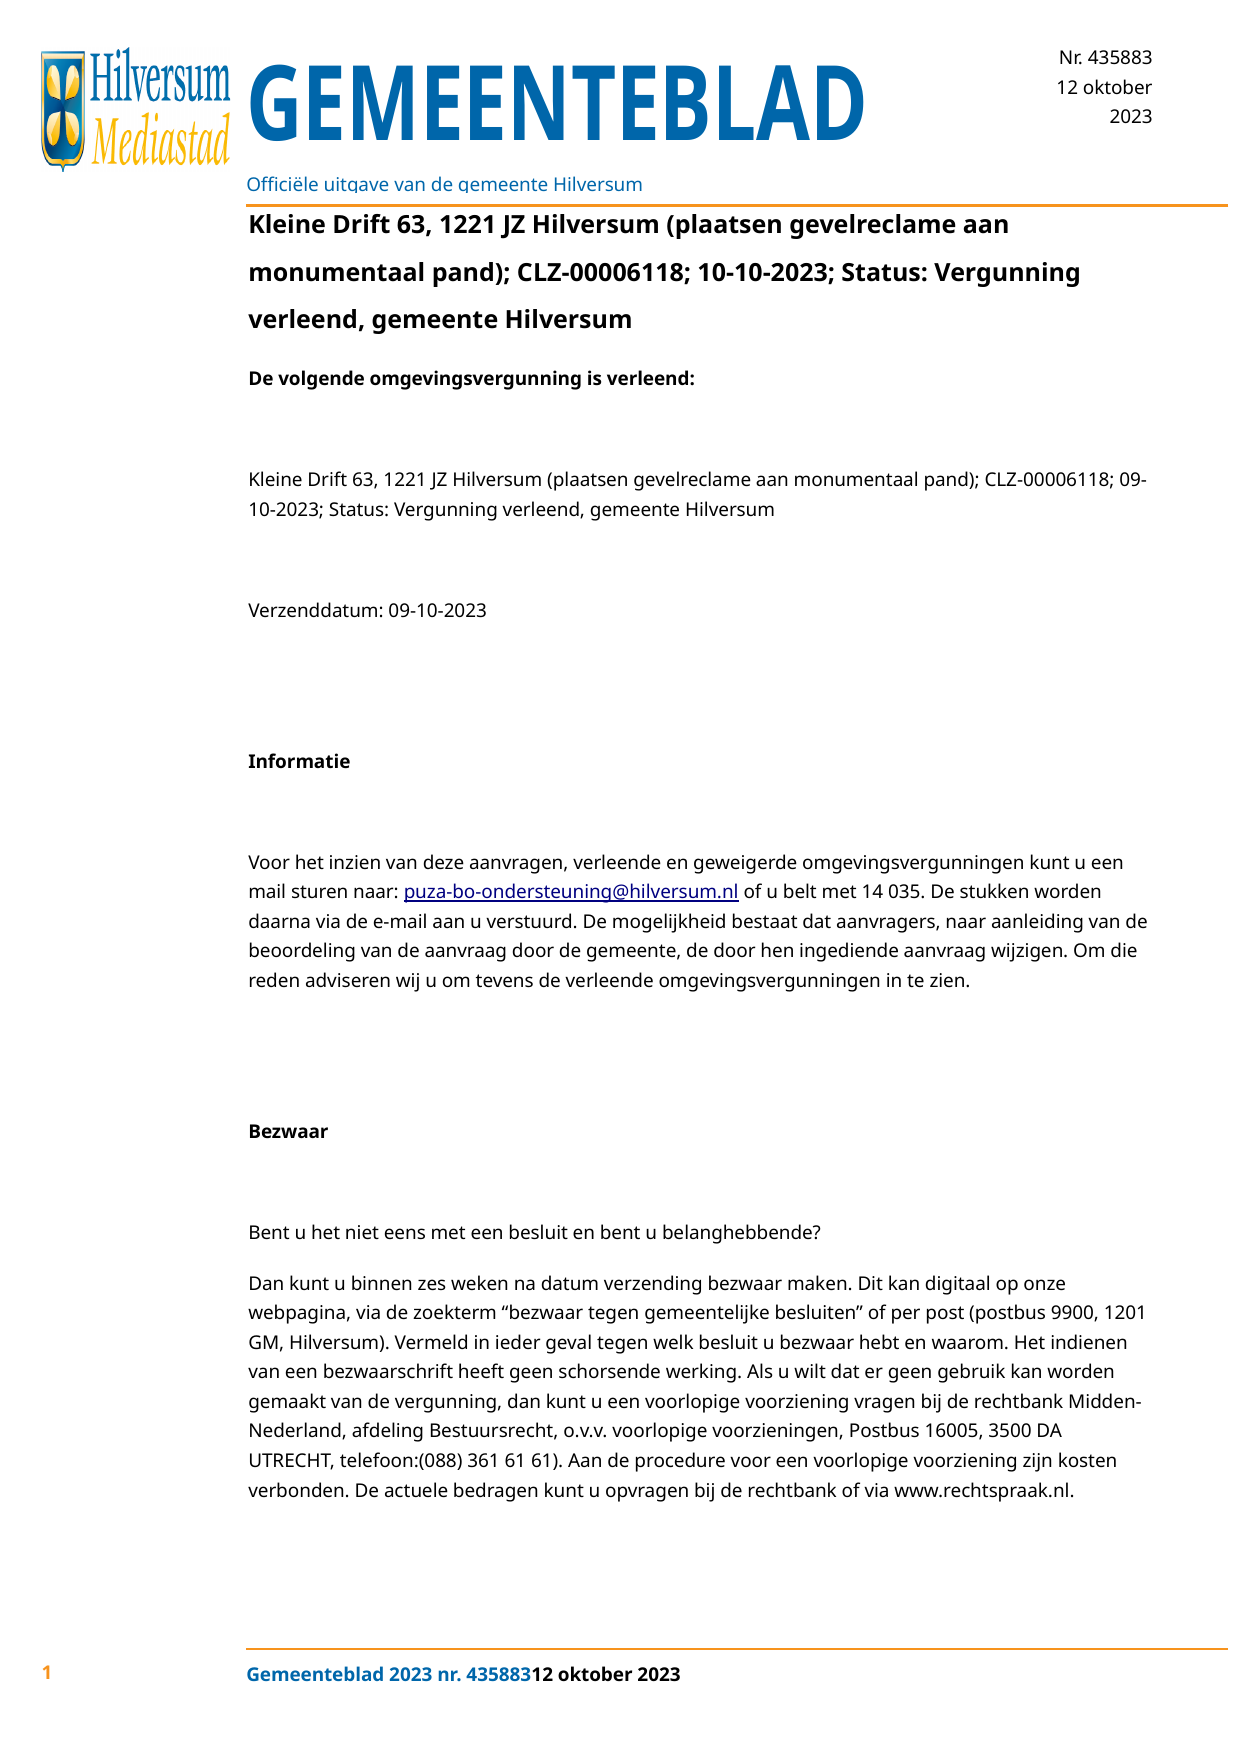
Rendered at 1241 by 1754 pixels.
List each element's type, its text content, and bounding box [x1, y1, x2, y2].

text Bent u het niet eens met een besluit en bent u belanghebbende? [248, 1219, 1152, 1245]
text De volgende omgevingsvergunning is verleend: [248, 366, 1152, 391]
text Kleine Drift 63, 1221 JZ Hilversum (plaatsen gevelreclame aan monumentaal pand); CLZ-00006118; 09-10-2023; Status: Vergunning verleend, gemeente Hilversum [248, 466, 1152, 522]
text Voor het inzien van deze aanvragen, verleende en geweigerde omgevingsvergunningen kunt u een mail sturen naar: puza-bo-ondersteuning@hilversum.nl of u belt met 14 035. De stukken worden daarna via de e-mail aan u verstuurd. De mogelijkheid bestaat dat aanvragers, naar aanleiding van de beoordeling van de aanvraag door de gemeente, de door hen ingediende aanvraag wijzigen. Om die reden adviseren wij u om tevens de verleende omgevingsvergunningen in te zien. [248, 849, 1152, 993]
text Bezwaar [248, 1118, 1152, 1144]
text Verzenddatum: 09-10-2023 [248, 597, 1152, 622]
picture [41, 47, 231, 172]
text Dan kunt u binnen zes weken na datum verzending bezwaar maken. Dit kan digitaal op onze webpagina, via de zoekterm “bezwaar tegen gemeentelijke besluiten” of per post (postbus 9900, 1201 GM, Hilversum). Vermeld in ieder geval tegen welk besluit u bezwaar hebt en waarom. Het indienen van een bezwaarschrift heeft geen schorsende werking. Als u wilt dat er geen gebruik kan worden gemaakt van de vergunning, dan kunt u een voorlopige voorziening vragen bij de rechtbank Midden-Nederland, afdeling Bestuursrecht, o.v.v. voorlopige voorzieningen, Postbus 16005, 3500 DA UTRECHT, telefoon:(088) 361 61 61). Aan de procedure voor een voorlopige voorziening zijn kosten verbonden. De actuele bedragen kunt u opvragen bij de rechtbank of via www.rechtspraak.nl. [248, 1270, 1152, 1502]
text Kleine Drift 63, 1221 JZ Hilversum (plaatsen gevelreclame aan monumentaal pand); CLZ-00006118; 10-10-2023; Status: Vergunning verleend, gemeente Hilversum [248, 207, 1152, 336]
text Informatie [248, 748, 1152, 774]
